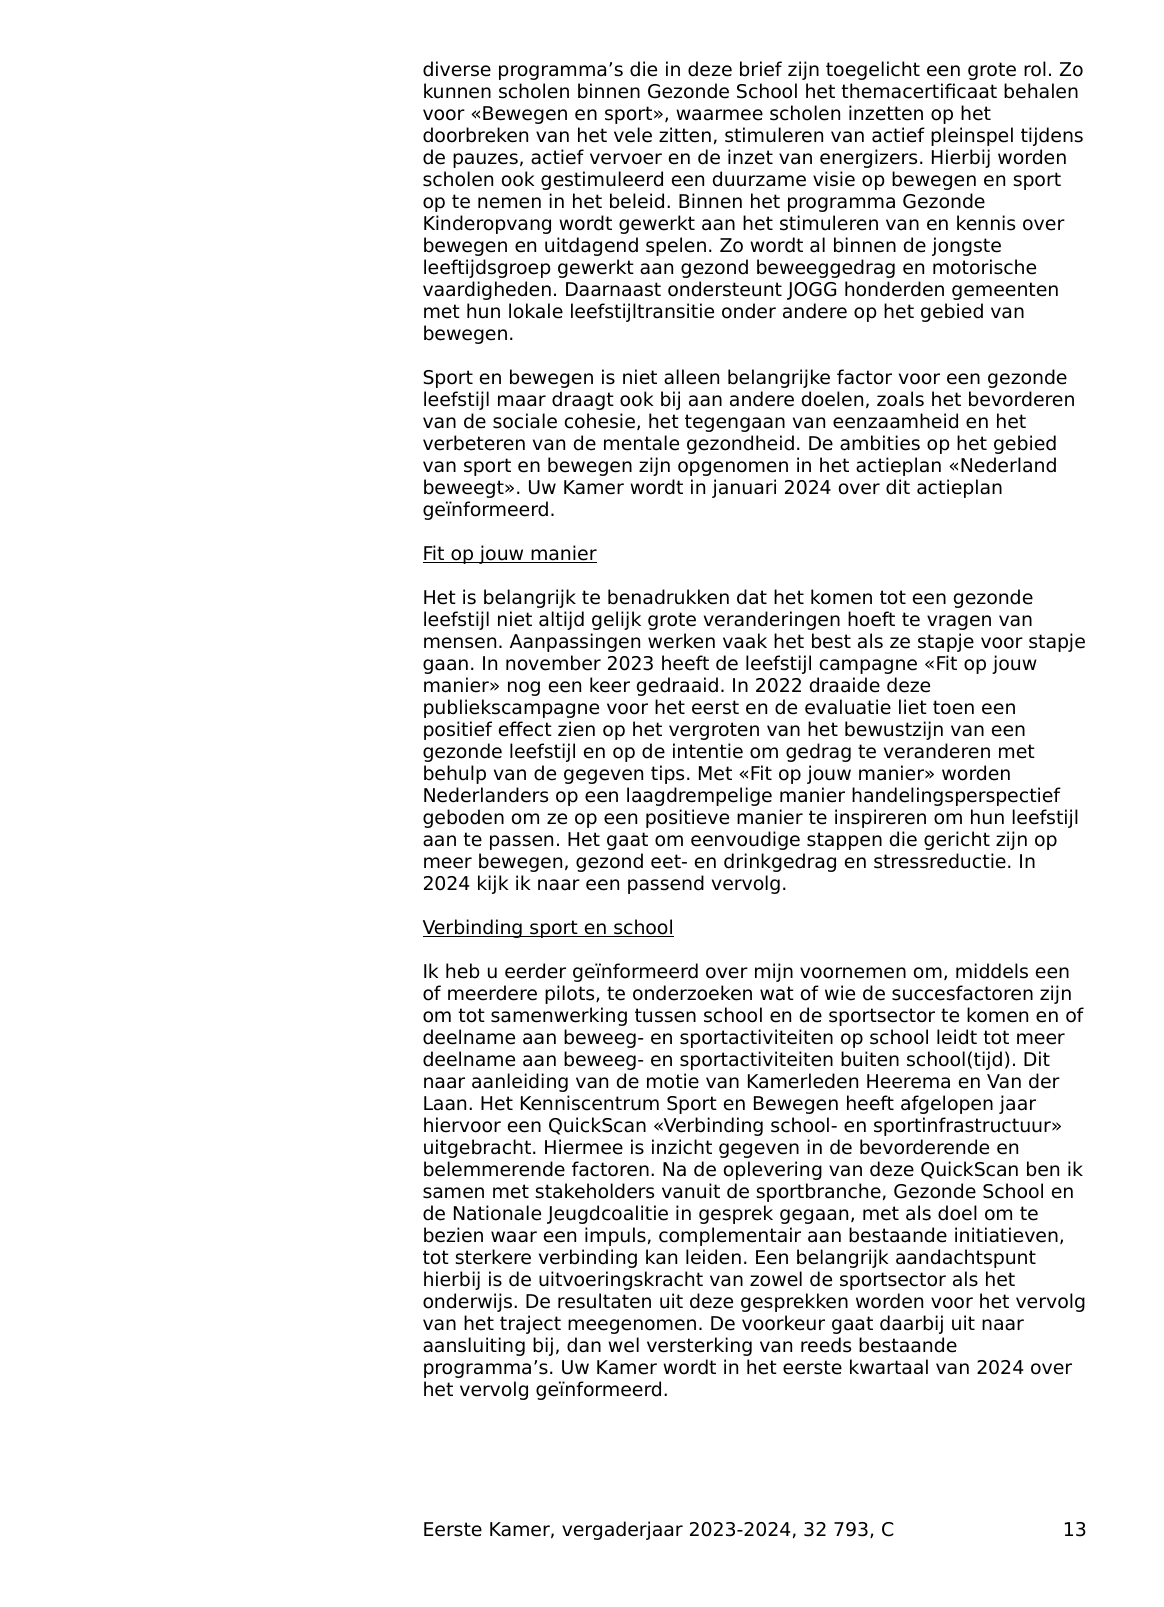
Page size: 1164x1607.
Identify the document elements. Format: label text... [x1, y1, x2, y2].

text Het is belangrijk te benadrukken dat het komen tot een gezonde leefstijl niet altijd gelijk grote veranderingen hoeft te vragen van mensen. Aanpassingen werken vaak het best als ze stapje voor stapje gaan. In november 2023 heeft de leefstijl campagne «Fit op jouw manier» nog een keer gedraaid. In 2022 draaide deze publiekscampagne voor het eerst en de evaluatie liet toen een positief effect zien op het vergroten van het bewustzijn van een gezonde leefstijl en op de intentie om gedrag te veranderen met behulp van de gegeven tips. Met «Fit op jouw manier» worden Nederlanders op een laagdrempelige manier handelingsperspectief geboden om ze op een positieve manier te inspireren om hun leefstijl aan te passen. Het gaat om eenvoudige stappen die gericht zijn op meer bewegen, gezond eet- en drinkgedrag en stressreductie. In 2024 kijk ik naar een passend vervolg. [422, 587, 1087, 895]
text Ik heb u eerder geïnformeerd over mijn voornemen om, middels een of meerdere pilots, te onderzoeken wat of wie de succesfactoren zijn om tot samenwerking tussen school en de sportsector te komen en of deelname aan beweeg- en sportactiviteiten op school leidt tot meer deelname aan beweeg- en sportactiviteiten buiten school(tijd). Dit naar aanleiding van de motie van Kamerleden Heerema en Van der Laan. Het Kenniscentrum Sport en Bewegen heeft afgelopen jaar hiervoor een QuickScan «Verbinding school- en sportinfrastructuur» uitgebracht. Hiermee is inzicht gegeven in de bevorderende en belemmerende factoren. Na de oplevering van deze QuickScan ben ik samen met stakeholders vanuit de sportbranche, Gezonde School en de Nationale Jeugdcoalitie in gesprek gegaan, met als doel om te bezien waar een impuls, complementair aan bestaande initiatieven, tot sterkere verbinding kan leiden. Een belangrijk aandachtspunt hierbij is de uitvoeringskracht van zowel de sportsector als het onderwijs. De resultaten uit deze gesprekken worden voor het vervolg van het traject meegenomen. De voorkeur gaat daarbij uit naar aansluiting bij, dan wel versterking van reeds bestaande programma’s. Uw Kamer wordt in het eerste kwartaal van 2024 over het vervolg geïnformeerd. [422, 961, 1087, 1401]
subtitle Fit op jouw manier [422, 543, 1087, 565]
subtitle Verbinding sport en school [422, 917, 1087, 939]
text diverse programma’s die in deze brief zijn toegelicht een grote rol. Zo kunnen scholen binnen Gezonde School het themacertificaat behalen voor «Bewegen en sport», waarmee scholen inzetten op het doorbreken van het vele zitten, stimuleren van actief pleinspel tijdens de pauzes, actief vervoer en de inzet van energizers. Hierbij worden scholen ook gestimuleerd een duurzame visie op bewegen en sport op te nemen in het beleid. Binnen het programma Gezonde Kinderopvang wordt gewerkt aan het stimuleren van en kennis over bewegen en uitdagend spelen. Zo wordt al binnen de jongste leeftijdsgroep gewerkt aan gezond beweeggedrag en motorische vaardigheden. Daarnaast ondersteunt JOGG honderden gemeenten met hun lokale leefstijltransitie onder andere op het gebied van bewegen. [422, 59, 1087, 345]
text Sport en bewegen is niet alleen belangrijke factor voor een gezonde leefstijl maar draagt ook bij aan andere doelen, zoals het bevorderen van de sociale cohesie, het tegengaan van eenzaamheid en het verbeteren van de mentale gezondheid. De ambities op het gebied van sport en bewegen zijn opgenomen in het actieplan «Nederland beweegt». Uw Kamer wordt in januari 2024 over dit actieplan geïnformeerd. [422, 367, 1087, 521]
